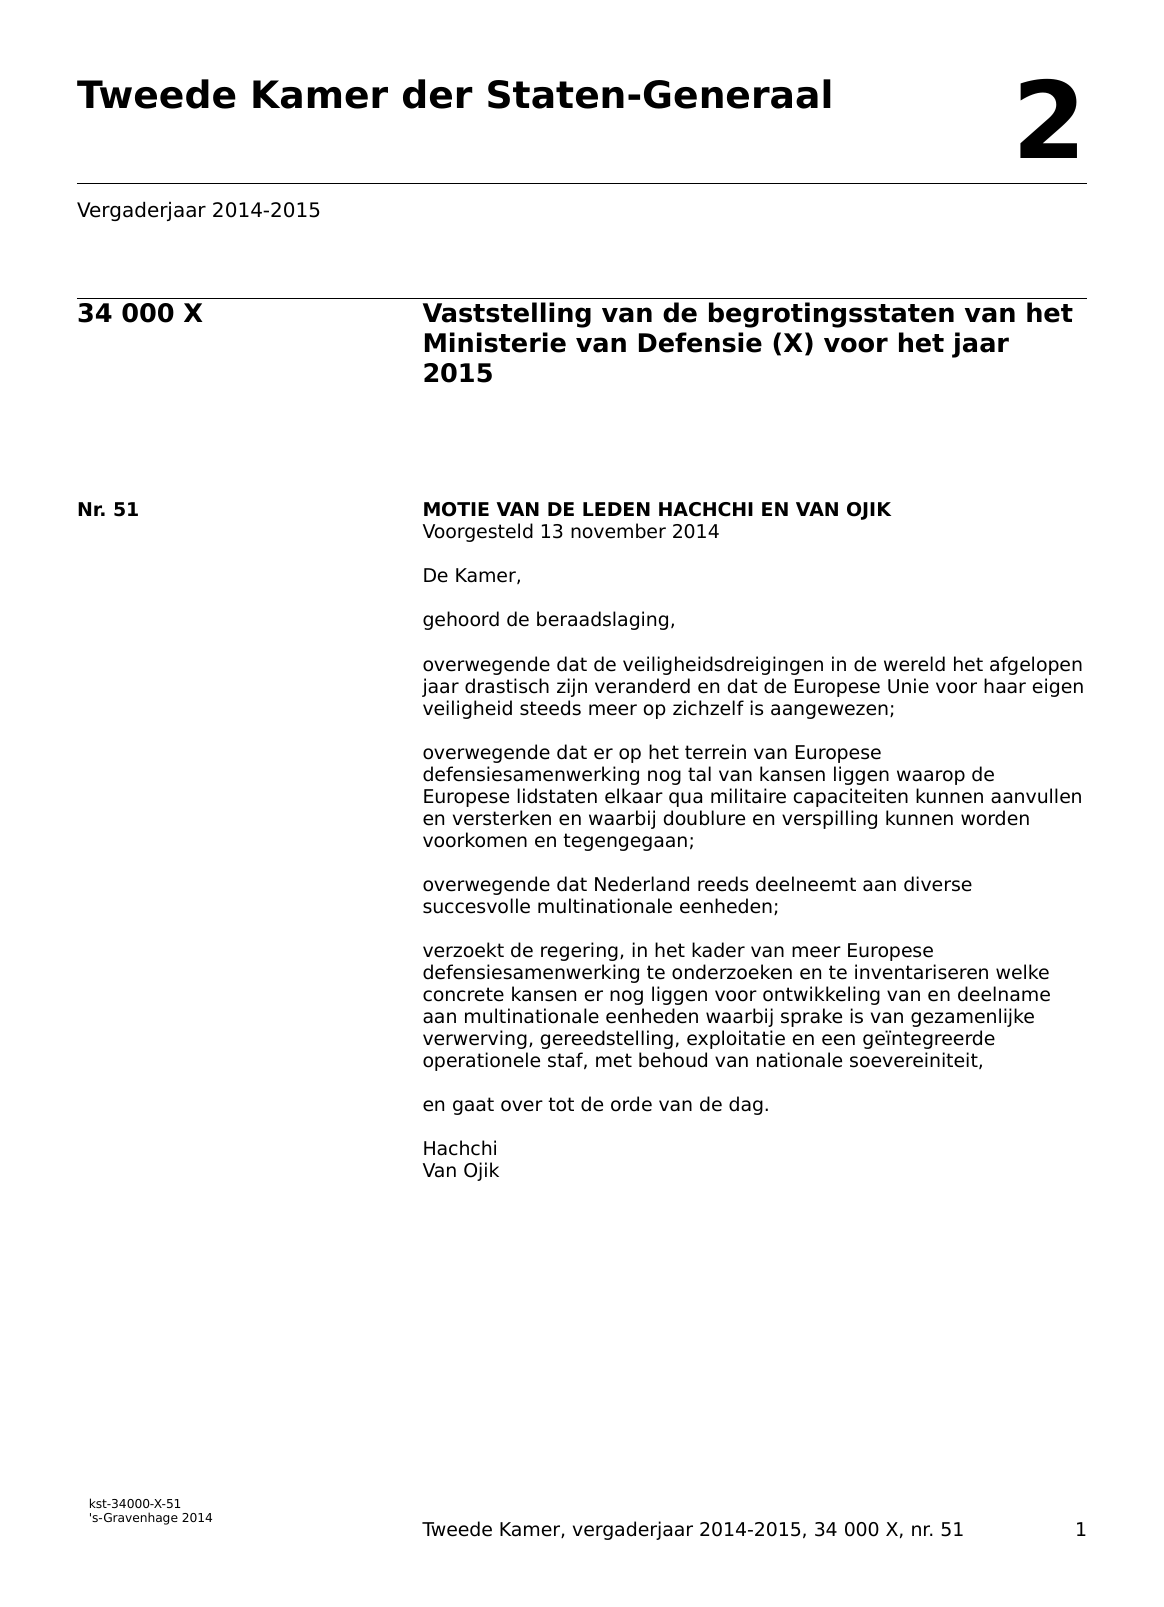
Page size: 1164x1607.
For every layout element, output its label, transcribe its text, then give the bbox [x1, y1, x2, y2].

text Voorgesteld 13 november 2014 [422, 521, 1087, 543]
subtitle Nr. 51 MOTIE VAN DE LEDEN HACHCHI EN VAN OJIK [77, 499, 1087, 521]
text overwegende dat Nederland reeds deelneemt aan diverse succesvolle multinationale eenheden; [422, 874, 1087, 918]
table_header 2 [886, 59, 1087, 183]
subtitle 34 000 X Vaststelling van de begrotingsstaten van het Ministerie van Defensie (X) voor het jaar 2015 [77, 299, 1087, 388]
text De Kamer, [422, 565, 1087, 587]
text overwegende dat de veiligheidsdreigingen in de wereld het afgelopen jaar drastisch zijn veranderd en dat de Europese Unie voor haar eigen veiligheid steeds meer op zichzelf is aangewezen; [422, 653, 1087, 719]
text overwegende dat er op het terrein van Europese defensiesamenwerking nog tal van kansen liggen waarop de Europese lidstaten elkaar qua militaire capaciteiten kunnen aanvullen en versterken en waarbij doublure en verspilling kunnen worden voorkomen en tegengegaan; [422, 742, 1087, 852]
text Hachchi [422, 1138, 1087, 1160]
text en gaat over tot de orde van de dag. [422, 1094, 1087, 1116]
text gehoord de beraadslaging, [422, 609, 1087, 631]
text kst-34000-X-51 [88, 1497, 323, 1511]
text Van Ojik [422, 1160, 1087, 1182]
table_header Tweede Kamer der Staten-Generaal [77, 59, 886, 183]
text 's-Gravenhage 2014 [88, 1511, 323, 1525]
text verzoekt de regering, in het kader van meer Europese defensiesamenwerking te onderzoeken en te inventariseren welke concrete kansen er nog liggen voor ontwikkeling van en deelname aan multinationale eenheden waarbij sprake is van gezamenlijke verwerving, gereedstelling, exploitatie en een geïntegreerde operationele staf, met behoud van nationale soevereiniteit, [422, 940, 1087, 1072]
table_cell Vergaderjaar 2014-2015 [77, 184, 1087, 298]
